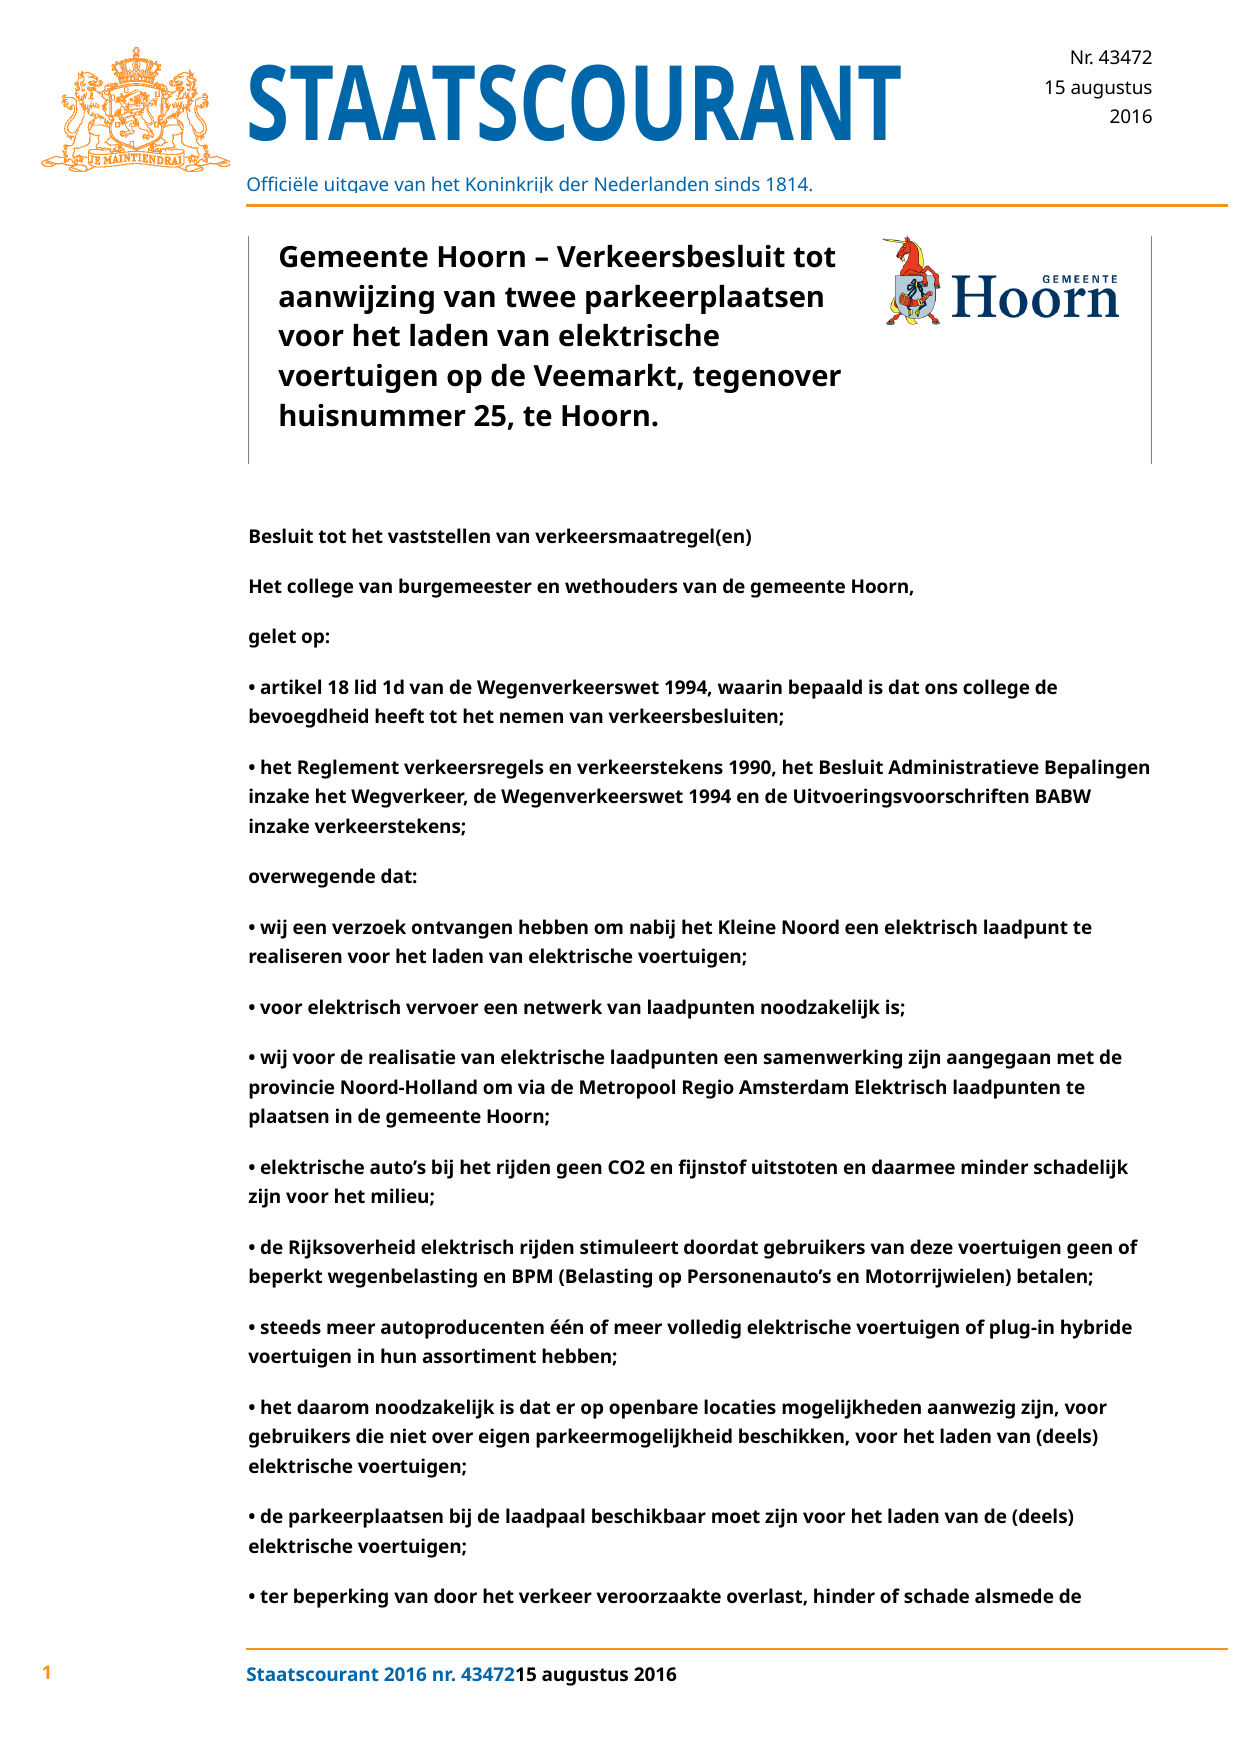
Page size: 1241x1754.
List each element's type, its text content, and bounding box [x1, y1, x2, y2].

text • wij een verzoek ontvangen hebben om nabij het Kleine Noord een elektrisch laadpunt te realiseren voor het laden van elektrische voertuigen; [248, 914, 1152, 969]
text Het college van burgemeester en wethouders van de gemeente Hoorn, [248, 573, 1152, 599]
text • de parkeerplaatsen bij de laadpaal beschikbaar moet zijn voor het laden van de (deels) elektrische voertuigen; [248, 1504, 1152, 1559]
text • wij voor de realisatie van elektrische laadpunten een samenwerking zijn aangegaan met de provincie Noord-Holland om via de Metropool Regio Amsterdam Elektrisch laadpunten te plaatsen in de gemeente Hoorn; [248, 1044, 1152, 1129]
text • ter beperking van door het verkeer veroorzaakte overlast, hinder of schade alsmede de [248, 1584, 1152, 1609]
text • de Rijksoverheid elektrisch rijden stimuleert doordat gebruikers van deze voertuigen geen of beperkt wegenbelasting en BPM (Belasting op Personenauto’s en Motorrijwielen) betalen; [248, 1234, 1152, 1289]
text • voor elektrisch vervoer een netwerk van laadpunten noodzakelijk is; [248, 994, 1152, 1020]
picture [41, 47, 231, 172]
text gelet op: [248, 624, 1152, 649]
text • het daarom noodzakelijk is dat er op openbare locaties mogelijkheden aanwezig zijn, voor gebruikers die niet over eigen parkeermogelijkheid beschikken, voor het laden van (deels) elektrische voertuigen; [248, 1394, 1152, 1479]
text • artikel 18 lid 1d van de Wegenverkeerswet 1994, waarin bepaald is dat ons college de bevoegdheid heeft tot het nemen van verkeersbesluiten; [248, 674, 1152, 729]
table_header Gemeente Hoorn – Verkeersbesluit tot aanwijzing van twee parkeerplaatsen voor het laden van elektrische voertuigen op de Veemarkt, tegenover huisnummer 25, te Hoorn. [249, 236, 850, 464]
text • steeds meer autoproducenten één of meer volledig elektrische voertuigen of plug-in hybride voertuigen in hun assortiment hebben; [248, 1314, 1152, 1369]
text Besluit tot het vaststellen van verkeersmaatregel(en) [248, 523, 1152, 549]
text overwegende dat: [248, 864, 1152, 889]
text • elektrische auto’s bij het rijden geen CO2 en fijnstof uitstoten en daarmee minder schadelijk zijn voor het milieu; [248, 1154, 1152, 1209]
picture [882, 236, 1119, 325]
table_header [850, 236, 1151, 464]
text • het Reglement verkeersregels en verkeerstekens 1990, het Besluit Administratieve Bepalingen inzake het Wegverkeer, de Wegenverkeerswet 1994 en de Uitvoeringsvoorschriften BABW inzake verkeerstekens; [248, 754, 1152, 839]
